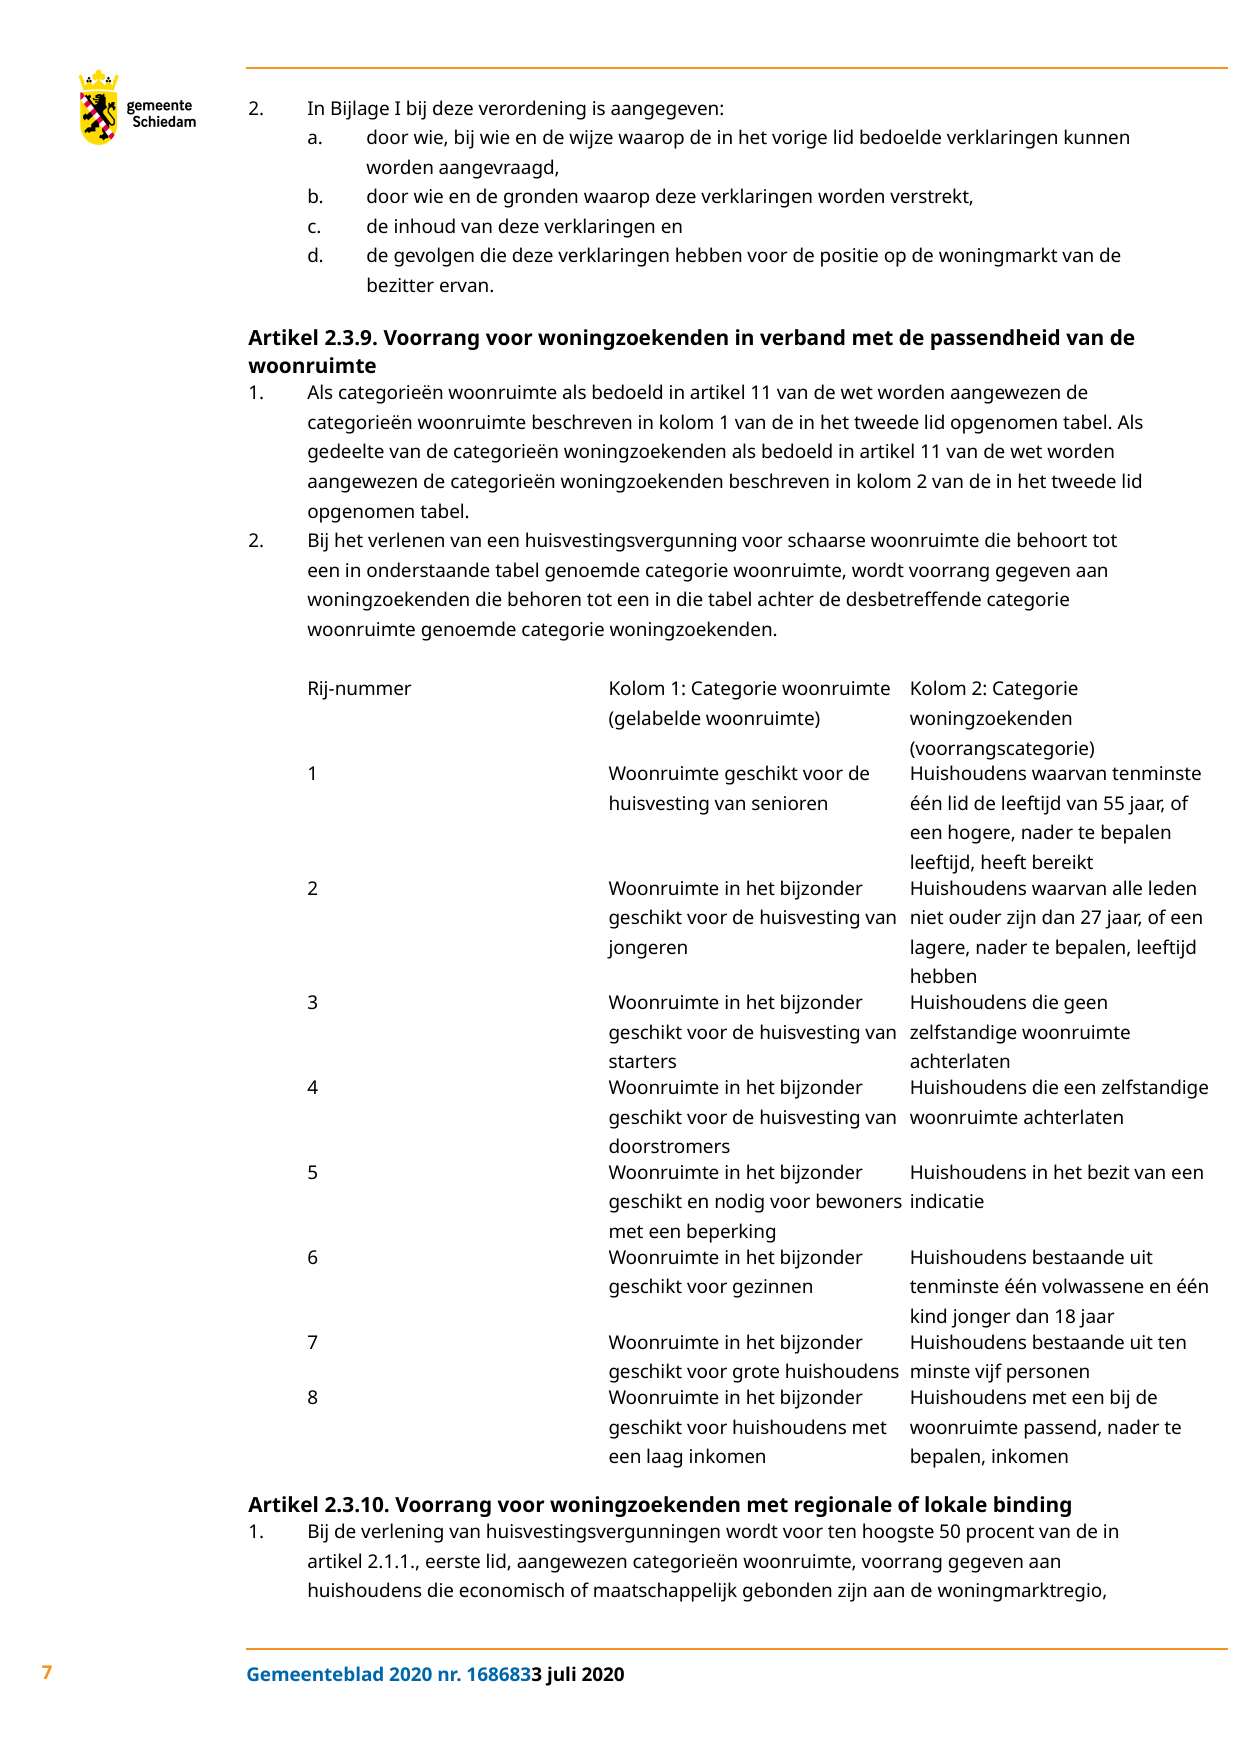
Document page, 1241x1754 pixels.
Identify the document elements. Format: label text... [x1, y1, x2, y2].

table_cell Huishoudens die een zelfstandige woonruimte achterlaten [910, 1074, 1211, 1159]
list Bij de verlening van huisvestingsvergunningen wordt voor ten hoogste 50 procent van de in artikel 2.1.1., eerste lid, aangewezen categorieën woonruimte, voorrang gegeven aan huishoudens die economisch of maatschappelijk gebonden zijn aan de woningmarktregio, [248, 1518, 1152, 1603]
table_cell 7 [307, 1329, 608, 1384]
table_cell 3 [307, 989, 608, 1074]
table_cell 5 [307, 1159, 608, 1244]
table_cell Huishoudens met een bij de woonruimte passend, nader te bepalen, inkomen [910, 1384, 1211, 1469]
table_cell Woonruimte in het bijzonder geschikt voor grote huishoudens [608, 1329, 909, 1384]
table_cell Woonruimte in het bijzonder geschikt voor huishoudens met een laag inkomen [608, 1384, 909, 1469]
table_cell 6 [307, 1244, 608, 1329]
table_cell Woonruimte in het bijzonder geschikt voor de huisvesting van doorstromers [608, 1074, 909, 1159]
list de inhoud van deze verklaringen en [307, 213, 1152, 239]
table_cell 8 [307, 1384, 608, 1469]
table_cell Huishoudens in het bezit van een indicatie [910, 1159, 1211, 1244]
text Artikel 2.3.10. Voorrang voor woningzoekenden met regionale of lokale binding [248, 1490, 1152, 1518]
table_cell Woonruimte in het bijzonder geschikt voor de huisvesting van starters [608, 989, 909, 1074]
table_cell Huishoudens waarvan alle leden niet ouder zijn dan 27 jaar, of een lagere, nader te bepalen, leeftijd hebben [910, 875, 1211, 989]
table_cell 2 [307, 875, 608, 989]
table_cell 4 [307, 1074, 608, 1159]
list Als categorieën woonruimte als bedoeld in artikel 11 van de wet worden aangewezen de categorieën woonruimte beschreven in kolom 1 van de in het tweede lid opgenomen tabel. Als gedeelte van de categorieën woningzoekenden als bedoeld in artikel 11 van de wet worden aangewezen de categorieën woningzoekenden beschreven in kolom 2 van de in het tweede lid opgenomen tabel. [248, 379, 1152, 524]
list Bij het verlenen van een huisvestingsvergunning voor schaarse woonruimte die behoort tot een in onderstaande tabel genoemde categorie woonruimte, wordt voorrang gegeven aan woningzoekenden die behoren tot een in die tabel achter de desbetreffende categorie woonruimte genoemde categorie woningzoekenden. [248, 527, 1152, 642]
table_cell Woonruimte in het bijzonder geschikt voor de huisvesting van jongeren [608, 875, 909, 989]
picture [41, 47, 231, 172]
table_cell Woonruimte geschikt voor de huisvesting van senioren [608, 760, 909, 875]
list de gevolgen die deze verklaringen hebben voor de positie op de woningmarkt van de bezitter ervan. [307, 243, 1152, 298]
table_cell Woonruimte in het bijzonder geschikt voor gezinnen [608, 1244, 909, 1329]
table_cell Woonruimte in het bijzonder geschikt en nodig voor bewoners met een beperking [608, 1159, 909, 1244]
table_cell Huishoudens bestaande uit ten minste vijf personen [910, 1329, 1211, 1384]
table_cell 1 [307, 760, 608, 875]
table_cell Huishoudens bestaande uit tenminste één volwassene en één kind jonger dan 18 jaar [910, 1244, 1211, 1329]
list door wie, bij wie en de wijze waarop de in het vorige lid bedoelde verklaringen kunnen worden aangevraagd, [307, 124, 1152, 180]
text Artikel 2.3.9. Voorrang voor woningzoekenden in verband met de passendheid van de woonruimte [248, 323, 1152, 379]
table_cell Huishoudens die geen zelfstandige woonruimte achterlaten [910, 989, 1211, 1074]
table_header Rij-nummer [307, 676, 608, 760]
table_cell Huishoudens waarvan tenminste één lid de leeftijd van 55 jaar, of een hogere, nader te bepalen leeftijd, heeft bereikt [910, 760, 1211, 875]
list In Bijlage I bij deze verordening is aangegeven: [248, 95, 1152, 121]
table_header Kolom 1: Categorie woonruimte (gelabelde woonruimte) [608, 676, 909, 760]
table_header Kolom 2: Categorie woningzoekenden (voorrangscategorie) [910, 676, 1211, 760]
list door wie en de gronden waarop deze verklaringen worden verstrekt, [307, 183, 1152, 209]
